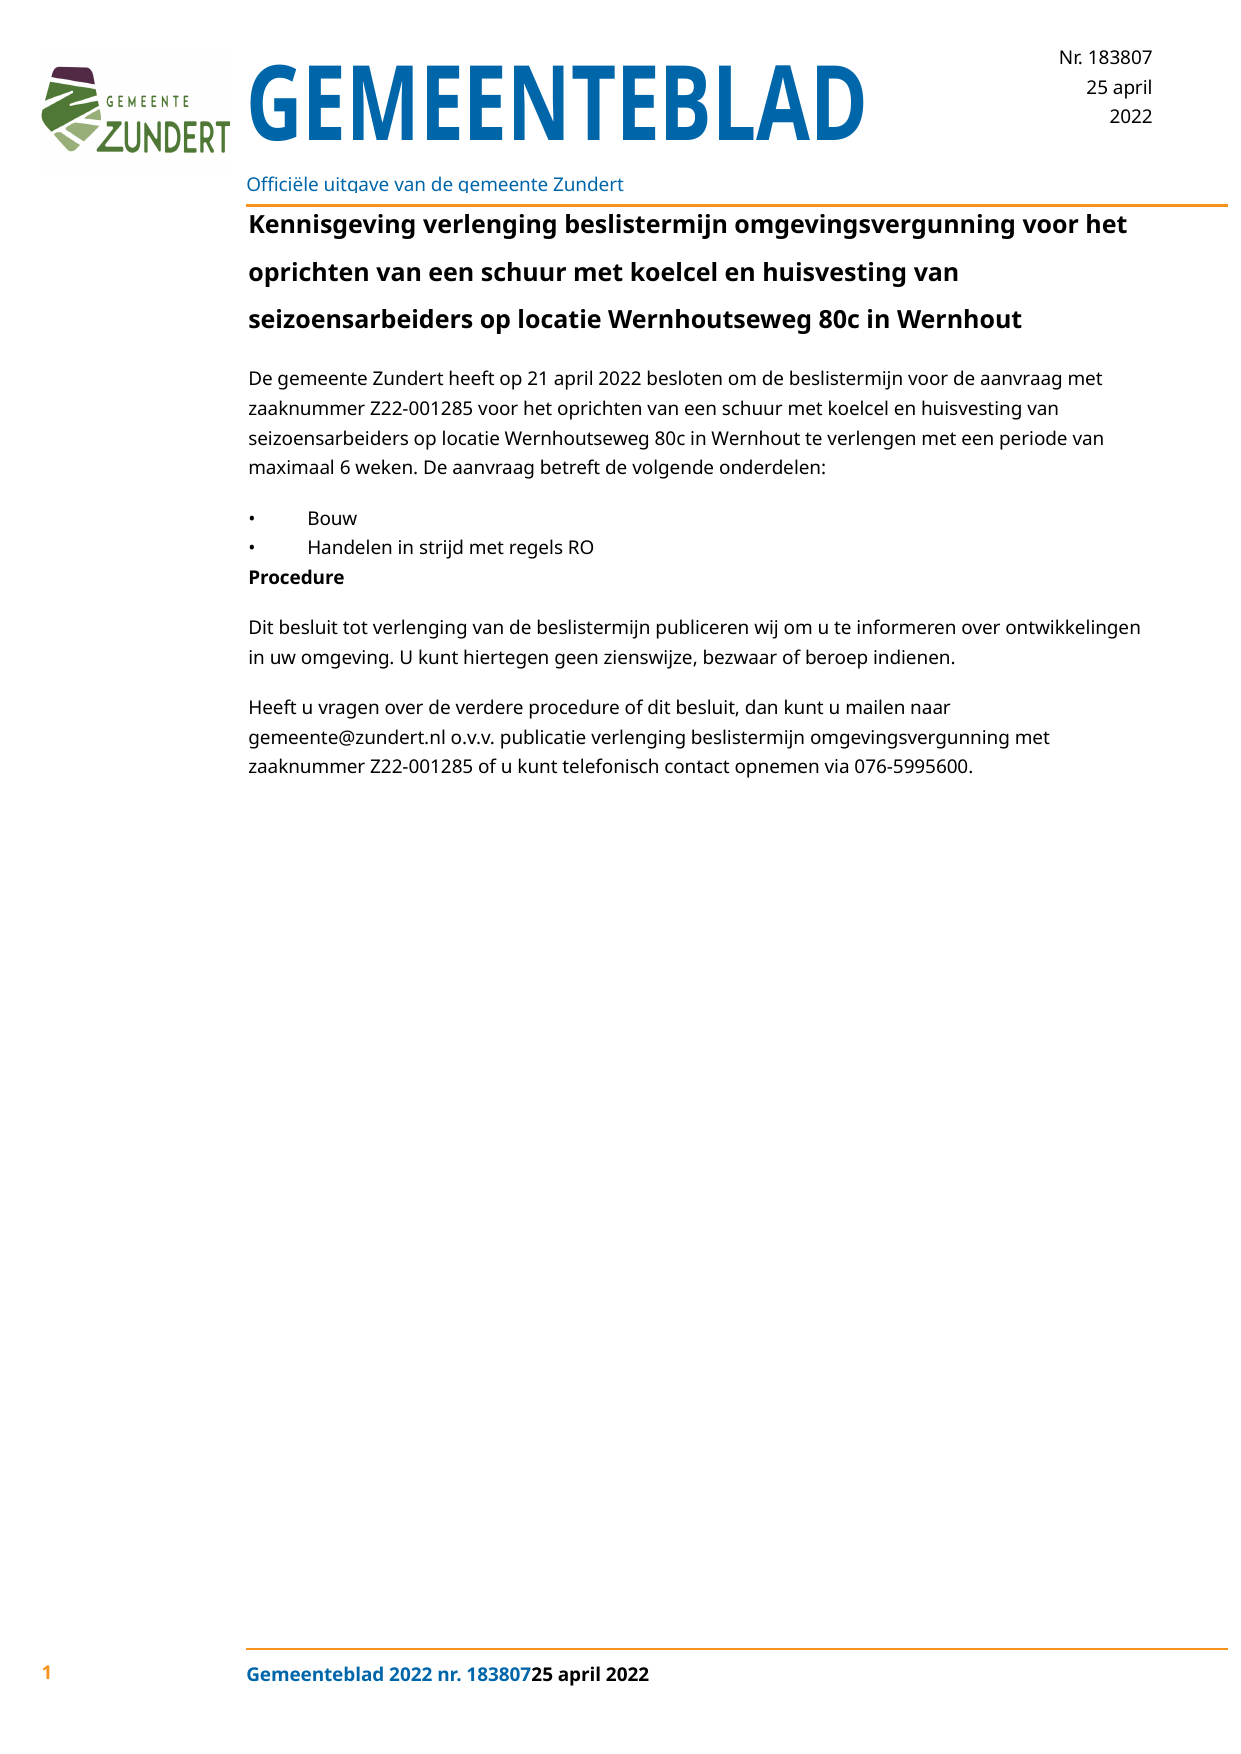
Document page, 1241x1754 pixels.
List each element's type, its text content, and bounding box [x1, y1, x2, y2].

text De gemeente Zundert heeft op 21 april 2022 besloten om de beslistermijn voor de aanvraag met zaaknummer Z22-001285 voor het oprichten van een schuur met koelcel en huisvesting van seizoensarbeiders op locatie Wernhoutseweg 80c in Wernhout te verlengen met een periode van maximaal 6 weken. De aanvraag betreft de volgende onderdelen: [248, 366, 1152, 480]
list Bouw [248, 505, 1152, 530]
text Heeft u vragen over de verdere procedure of dit besluit, dan kunt u mailen naar gemeente@zundert.nl o.v.v. publicatie verlenging beslistermijn omgevingsvergunning met zaaknummer Z22-001285 of u kunt telefonisch contact opnemen via 076-5995600. [248, 694, 1152, 779]
list Handelen in strijd met regels RO [248, 534, 1152, 560]
text Kennisgeving verlenging beslistermijn omgevingsvergunning voor het oprichten van een schuur met koelcel en huisvesting van seizoensarbeiders op locatie Wernhoutseweg 80c in Wernhout [248, 207, 1152, 336]
picture [41, 47, 231, 172]
text Dit besluit tot verlenging van de beslistermijn publiceren wij om u te informeren over ontwikkelingen in uw omgeving. U kunt hiertegen geen zienswijze, bezwaar of beroep indienen. [248, 614, 1152, 669]
text Procedure [248, 564, 1152, 589]
